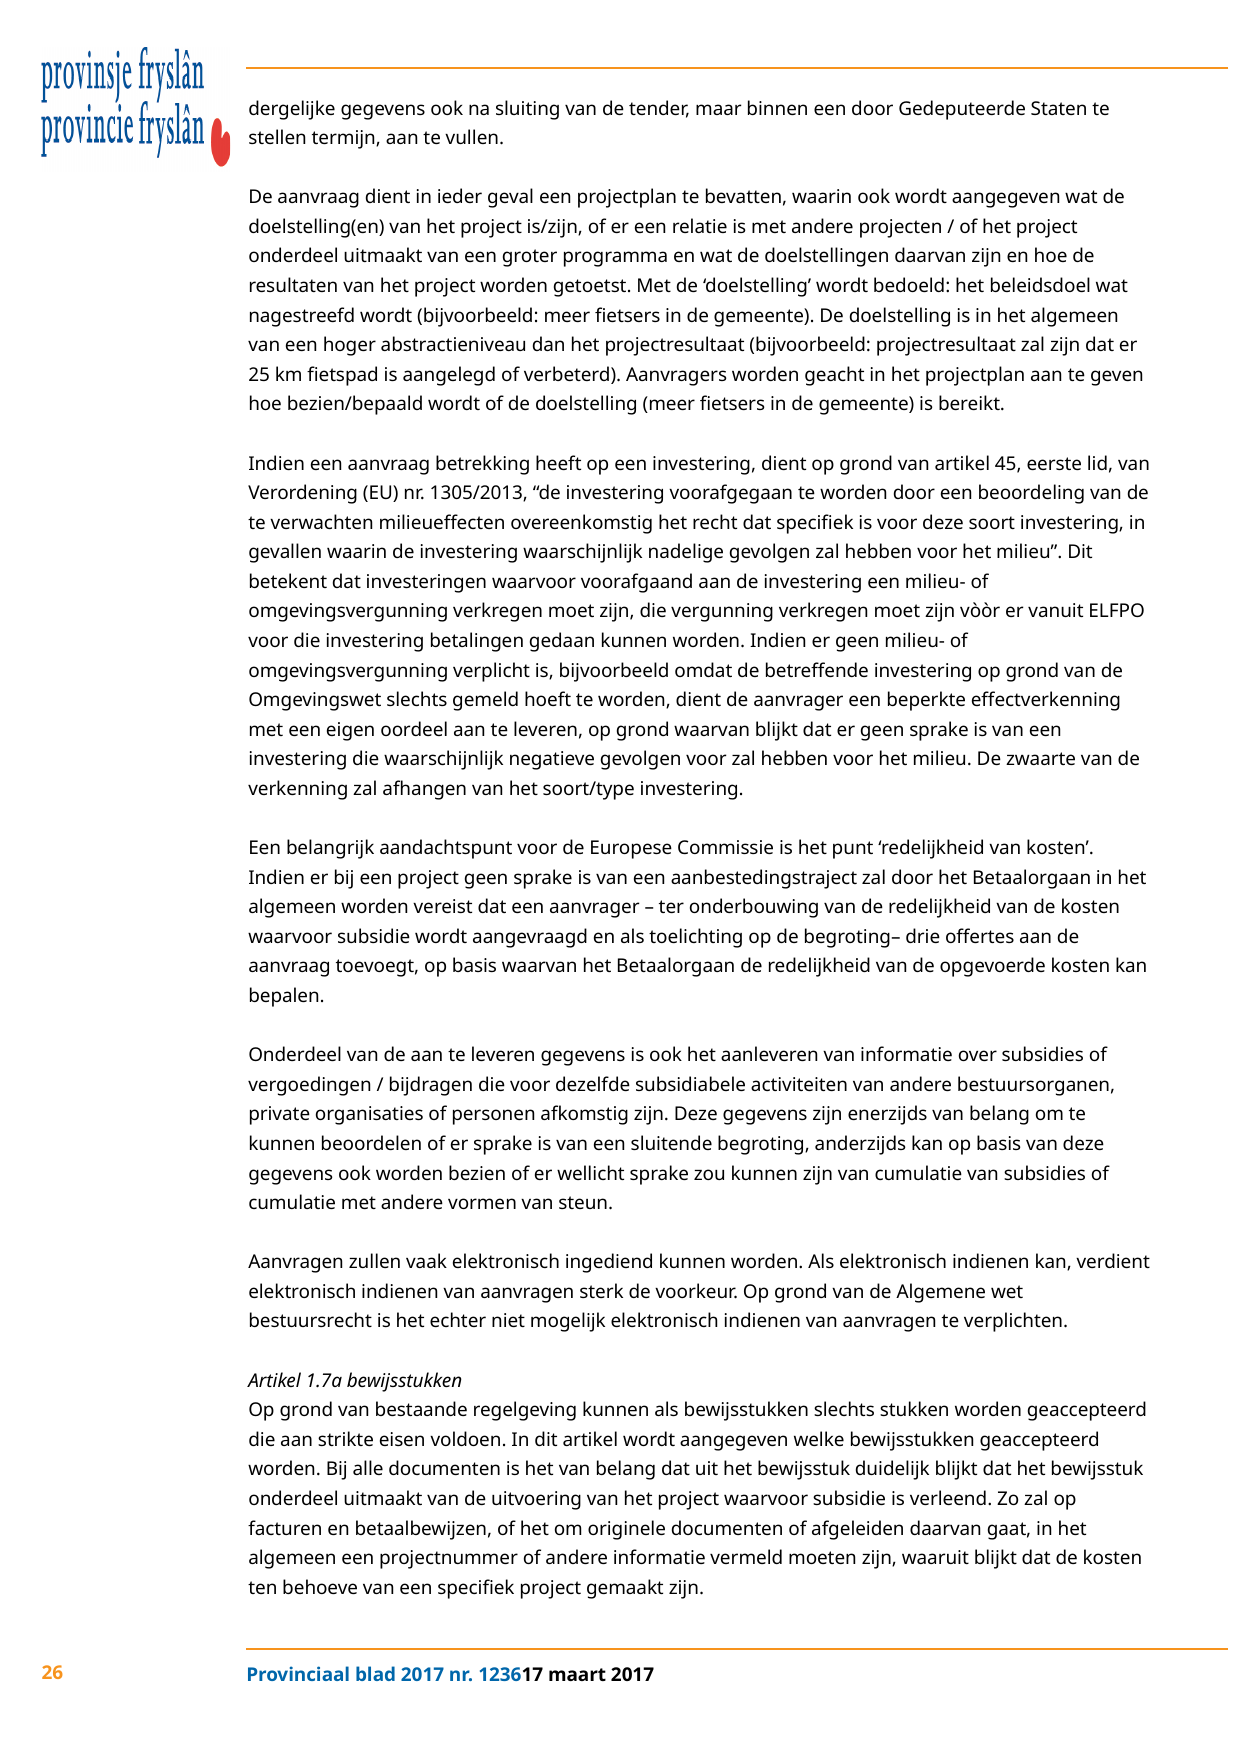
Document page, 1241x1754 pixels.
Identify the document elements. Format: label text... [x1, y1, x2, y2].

text Een belangrijk aandachtspunt voor de Europese Commissie is het punt ‘redelijkheid van kosten’. Indien er bij een project geen sprake is van een aanbestedingstraject zal door het Betaalorgaan in het algemeen worden vereist dat een aanvrager – ter onderbouwing van de redelijkheid van de kosten waarvoor subsidie wordt aangevraagd en als toelichting op de begroting– drie offertes aan de aanvraag toevoegt, op basis waarvan het Betaalorgaan de redelijkheid van de opgevoerde kosten kan bepalen. [248, 834, 1152, 1008]
text Onderdeel van de aan te leveren gegevens is ook het aanleveren van informatie over subsidies of vergoedingen / bijdragen die voor dezelfde subsidiabele activiteiten van andere bestuursorganen, private organisaties of personen afkomstig zijn. Deze gegevens zijn enerzijds van belang om te kunnen beoordelen of er sprake is van een sluitende begroting, anderzijds kan op basis van deze gegevens ook worden bezien of er wellicht sprake zou kunnen zijn van cumulatie van subsidies of cumulatie met andere vormen van steun. [248, 1041, 1152, 1215]
picture [41, 47, 231, 172]
text Aanvragen zullen vaak elektronisch ingediend kunnen worden. Als elektronisch indienen kan, verdient elektronisch indienen van aanvragen sterk de voorkeur. Op grond van de Algemene wet bestuursrecht is het echter niet mogelijk elektronisch indienen van aanvragen te verplichten. [248, 1248, 1152, 1333]
text Indien een aanvraag betrekking heeft op een investering, dient op grond van artikel 45, eerste lid, van Verordening (EU) nr. 1305/2013, “de investering voorafgegaan te worden door een beoordeling van de te verwachten milieueffecten overeenkomstig het recht dat specifiek is voor deze soort investering, in gevallen waarin de investering waarschijnlijk nadelige gevolgen zal hebben voor het milieu”. Dit betekent dat investeringen waarvoor voorafgaand aan de investering een milieu- of omgevingsvergunning verkregen moet zijn, die vergunning verkregen moet zijn vòòr er vanuit ELFPO voor die investering betalingen gedaan kunnen worden. Indien er geen milieu- of omgevingsvergunning verplicht is, bijvoorbeeld omdat de betreffende investering op grond van de Omgevingswet slechts gemeld hoeft te worden, dient de aanvrager een beperkte effectverkenning met een eigen oordeel aan te leveren, op grond waarvan blijkt dat er geen sprake is van een investering die waarschijnlijk negatieve gevolgen voor zal hebben voor het milieu. De zwaarte van de verkenning zal afhangen van het soort/type investering. [248, 450, 1152, 801]
text dergelijke gegevens ook na sluiting van de tender, maar binnen een door Gedeputeerde Staten te stellen termijn, aan te vullen. [248, 95, 1152, 150]
text Op grond van bestaande regelgeving kunnen als bewijsstukken slechts stukken worden geaccepteerd die aan strikte eisen voldoen. In dit artikel wordt aangegeven welke bewijsstukken geaccepteerd worden. Bij alle documenten is het van belang dat uit het bewijsstuk duidelijk blijkt dat het bewijsstuk onderdeel uitmaakt van de uitvoering van het project waarvoor subsidie is verleend. Zo zal op facturen en betaalbewijzen, of het om originele documenten of afgeleiden daarvan gaat, in het algemeen een projectnummer of andere informatie vermeld moeten zijn, waaruit blijkt dat de kosten ten behoeve van een specifiek project gemaakt zijn. [248, 1396, 1152, 1600]
text Artikel 1.7a bewijsstukken [248, 1367, 1152, 1393]
text De aanvraag dient in ieder geval een projectplan te bevatten, waarin ook wordt aangegeven wat de doelstelling(en) van het project is/zijn, of er een relatie is met andere projecten / of het project onderdeel uitmaakt van een groter programma en wat de doelstellingen daarvan zijn en hoe de resultaten van het project worden getoetst. Met de ‘doelstelling’ wordt bedoeld: het beleidsdoel wat nagestreefd wordt (bijvoorbeeld: meer fietsers in de gemeente). De doelstelling is in het algemeen van een hoger abstractieniveau dan het projectresultaat (bijvoorbeeld: projectresultaat zal zijn dat er 25 km fietspad is aangelegd of verbeterd). Aanvragers worden geacht in het projectplan aan te geven hoe bezien/bepaald wordt of de doelstelling (meer fietsers in de gemeente) is bereikt. [248, 183, 1152, 416]
